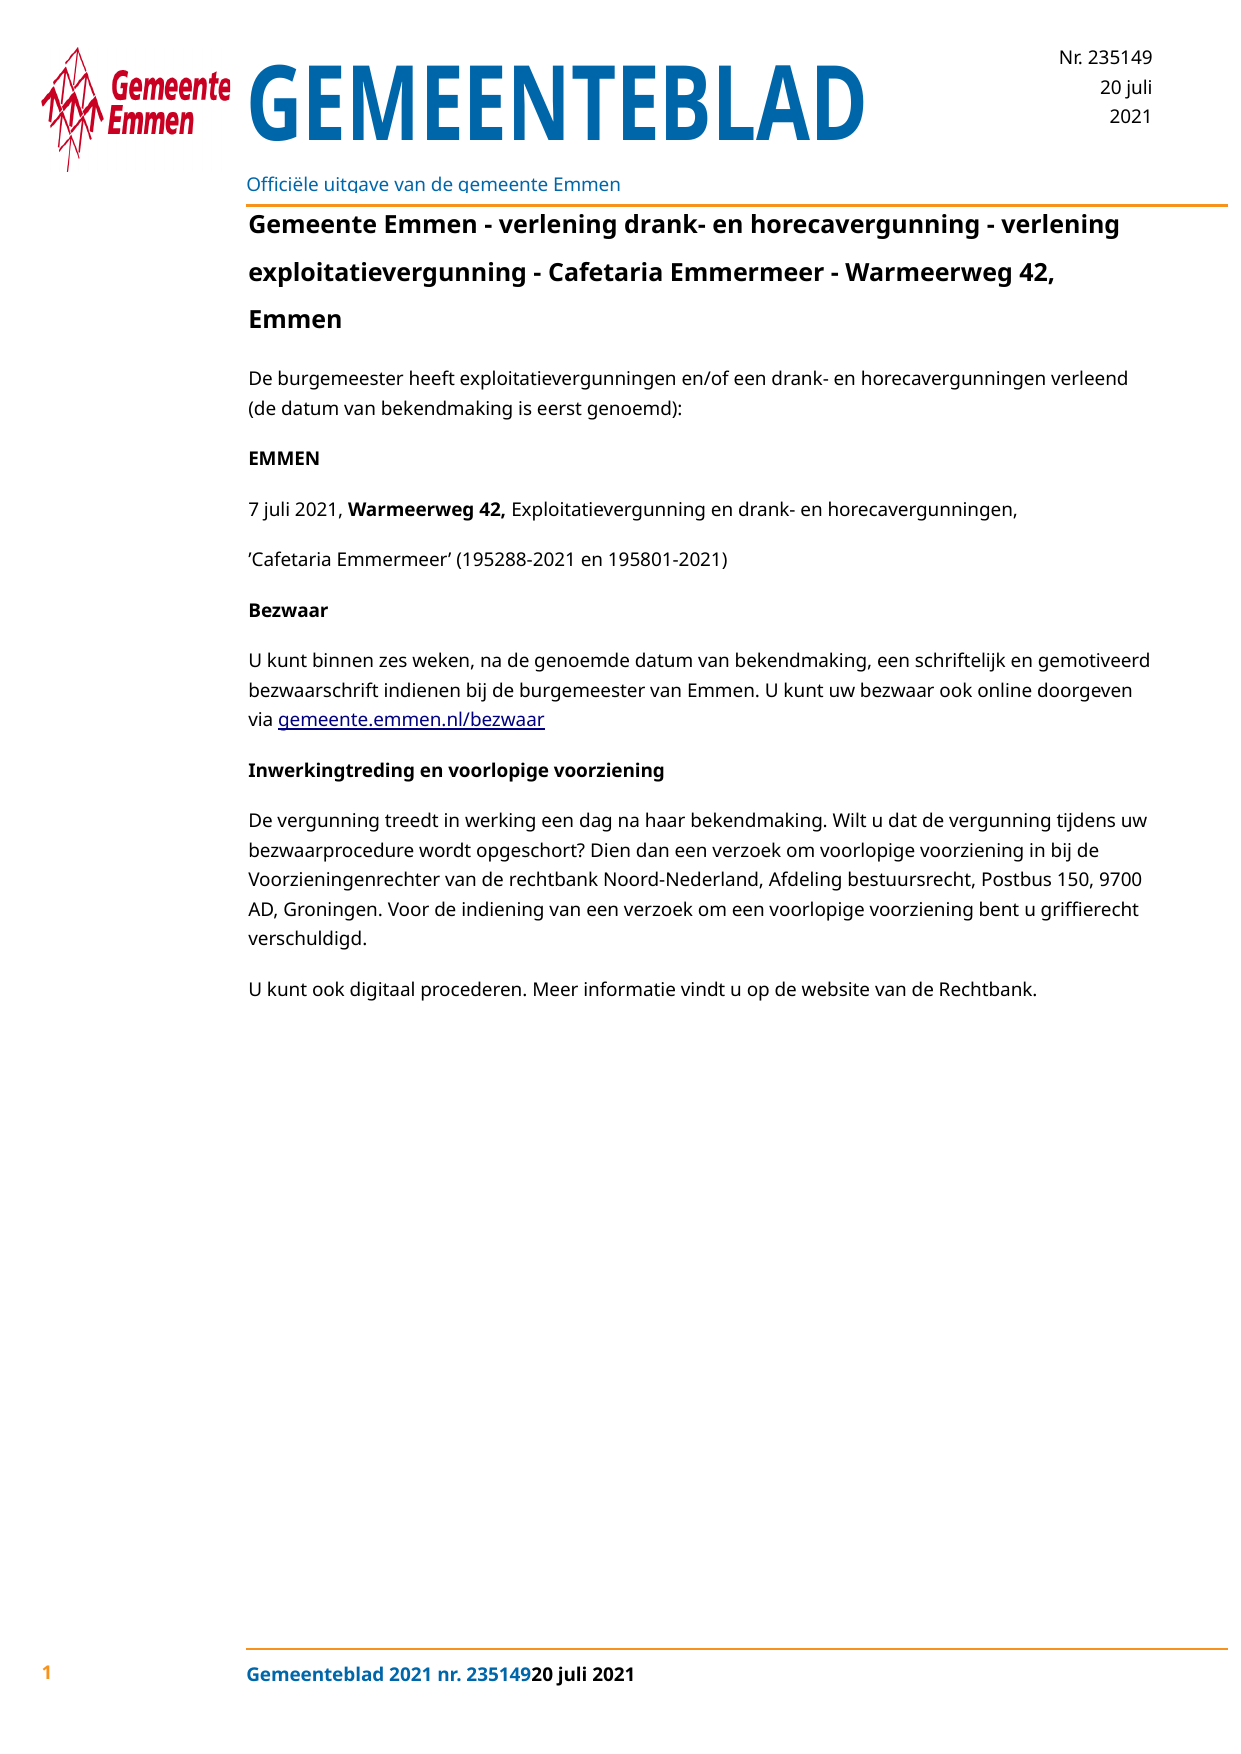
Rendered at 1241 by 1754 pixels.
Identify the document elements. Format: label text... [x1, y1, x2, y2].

picture [41, 47, 231, 172]
text 7 juli 2021, Warmeerweg 42, Exploitatievergunning en drank- en horecavergunningen, [248, 496, 1152, 522]
text Gemeente Emmen - verlening drank- en horecavergunning - verlening exploitatievergunning - Cafetaria Emmermeer - Warmeerweg 42, Emmen [248, 207, 1152, 336]
text Inwerkingtreding en voorlopige voorziening [248, 757, 1152, 782]
text U kunt binnen zes weken, na de genoemde datum van bekendmaking, een schriftelijk en gemotiveerd bezwaarschrift indienen bij de burgemeester van Emmen. U kunt uw bezwaar ook online doorgeven via gemeente.emmen.nl/bezwaar [248, 647, 1152, 732]
text De vergunning treedt in werking een dag na haar bekendmaking. Wilt u dat de vergunning tijdens uw bezwaarprocedure wordt opgeschort? Dien dan een verzoek om voorlopige voorziening in bij de Voorzieningenrechter van de rechtbank Noord-Nederland, Afdeling bestuursrecht, Postbus 150, 9700 AD, Groningen. Voor de indiening van een verzoek om een voorlopige voorziening bent u griffierecht verschuldigd. [248, 807, 1152, 951]
text U kunt ook digitaal procederen. Meer informatie vindt u op de website van de Rechtbank. [248, 976, 1152, 1002]
text Bezwaar [248, 597, 1152, 622]
text EMMEN [248, 446, 1152, 471]
text ’Cafetaria Emmermeer’ (195288-2021 en 195801-2021) [248, 546, 1152, 572]
text De burgemeester heeft exploitatievergunningen en/of een drank- en horecavergunningen verleend (de datum van bekendmaking is eerst genoemd): [248, 366, 1152, 421]
